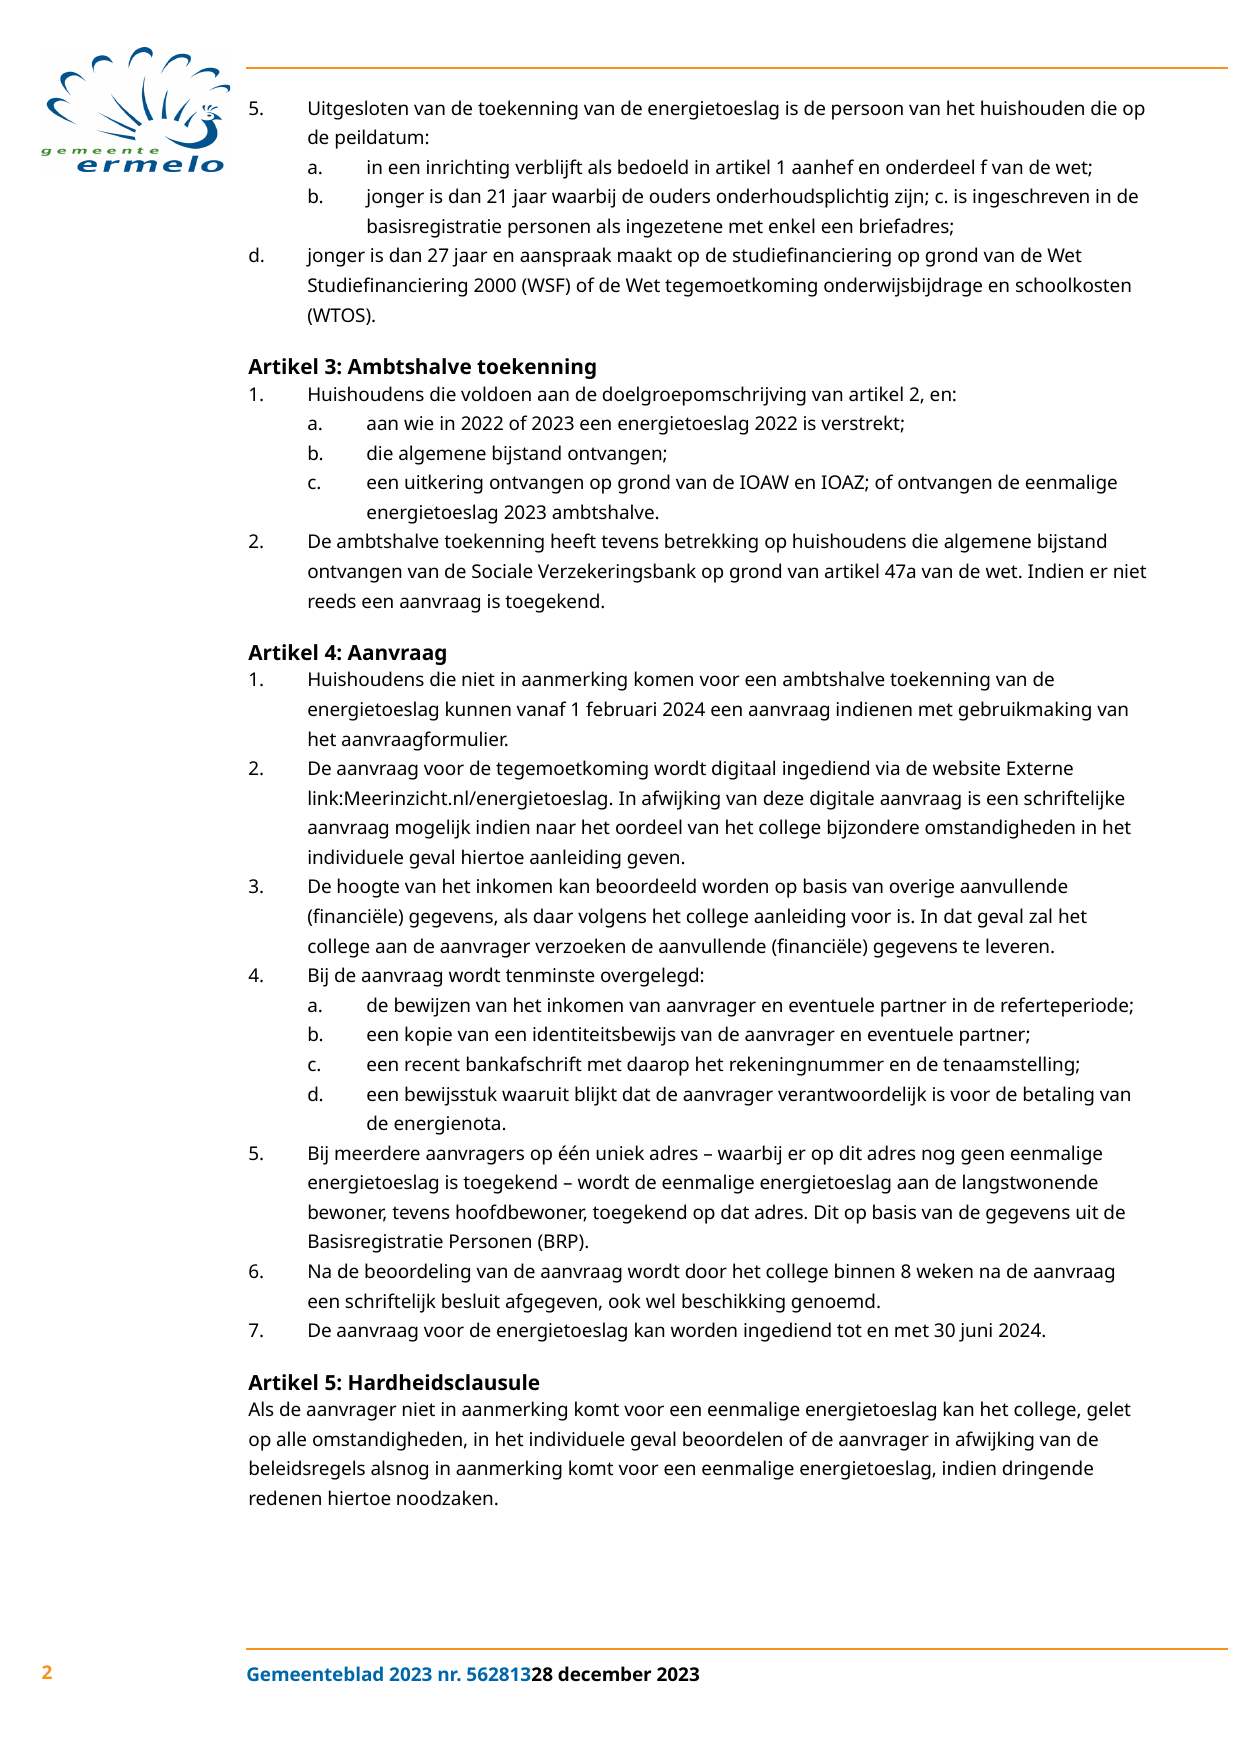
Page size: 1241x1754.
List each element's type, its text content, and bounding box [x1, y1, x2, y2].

list De aanvraag voor de tegemoetkoming wordt digitaal ingediend via de website Externe link:Meerinzicht.nl/energietoeslag. In afwijking van deze digitale aanvraag is een schriftelijke aanvraag mogelijk indien naar het oordeel van het college bijzondere omstandigheden in het individuele geval hiertoe aanleiding geven. [248, 755, 1152, 870]
list Huishoudens die niet in aanmerking komen voor een ambtshalve toekenning van de energietoeslag kunnen vanaf 1 februari 2024 een aanvraag indienen met gebruikmaking van het aanvraagformulier. [248, 667, 1152, 752]
list jonger is dan 27 jaar en aanspraak maakt op de studiefinanciering op grond van de Wet Studiefinanciering 2000 (WSF) of de Wet tegemoetkoming onderwijsbijdrage en schoolkosten (WTOS). [248, 243, 1152, 328]
list in een inrichting verblijft als bedoeld in artikel 1 aanhef en onderdeel f van de wet; [307, 154, 1152, 180]
list Bij de aanvraag wordt tenminste overgelegd: [248, 962, 1152, 988]
list Na de beoordeling van de aanvraag wordt door het college binnen 8 weken na de aanvraag een schriftelijk besluit afgegeven, ook wel beschikking genoemd. [248, 1258, 1152, 1314]
list een uitkering ontvangen op grond van de IOAW en IOAZ; of ontvangen de eenmalige energietoeslag 2023 ambtshalve. [307, 469, 1152, 525]
list Huishoudens die voldoen aan de doelgroepomschrijving van artikel 2, en: [248, 381, 1152, 406]
text Artikel 5: Hardheidsclausule [248, 1368, 1152, 1396]
list De aanvraag voor de energietoeslag kan worden ingediend tot en met 30 juni 2024. [248, 1317, 1152, 1343]
list jonger is dan 21 jaar waarbij de ouders onderhoudsplichtig zijn; c. is ingeschreven in de basisregistratie personen als ingezetene met enkel een briefadres; [307, 183, 1152, 239]
list een bewijsstuk waaruit blijkt dat de aanvrager verantwoordelijk is voor de betaling van de energienota. [307, 1081, 1152, 1136]
text Artikel 3: Ambtshalve toekenning [248, 352, 1152, 381]
list een recent bankafschrift met daarop het rekeningnummer en de tenaamstelling; [307, 1051, 1152, 1077]
list Bij meerdere aanvragers op één uniek adres – waarbij er op dit adres nog geen eenmalige energietoeslag is toegekend – wordt de eenmalige energietoeslag aan de langstwonende bewoner, tevens hoofdbewoner, toegekend op dat adres. Dit op basis van de gegevens uit de Basisregistratie Personen (BRP). [248, 1140, 1152, 1254]
text Artikel 4: Aanvraag [248, 638, 1152, 667]
text Als de aanvrager niet in aanmerking komt voor een eenmalige energietoeslag kan het college, gelet op alle omstandigheden, in het individuele geval beoordelen of de aanvrager in afwijking van de beleidsregels alsnog in aanmerking komt voor een eenmalige energietoeslag, indien dringende redenen hiertoe noodzaken. [248, 1396, 1152, 1511]
list aan wie in 2022 of 2023 een energietoeslag 2022 is verstrekt; [307, 410, 1152, 436]
picture [41, 47, 231, 172]
list Uitgesloten van de toekenning van de energietoeslag is de persoon van het huishouden die op de peildatum: [248, 95, 1152, 150]
list De hoogte van het inkomen kan beoordeeld worden op basis van overige aanvullende (financiële) gegevens, als daar volgens het college aanleiding voor is. In dat geval zal het college aan de aanvrager verzoeken de aanvullende (financiële) gegevens te leveren. [248, 874, 1152, 959]
list De ambtshalve toekenning heeft tevens betrekking op huishoudens die algemene bijstand ontvangen van de Sociale Verzekeringsbank op grond van artikel 47a van de wet. Indien er niet reeds een aanvraag is toegekend. [248, 529, 1152, 613]
list de bewijzen van het inkomen van aanvrager en eventuele partner in de referteperiode; [307, 992, 1152, 1018]
list die algemene bijstand ontvangen; [307, 440, 1152, 466]
list een kopie van een identiteitsbewijs van de aanvrager en eventuele partner; [307, 1022, 1152, 1047]
